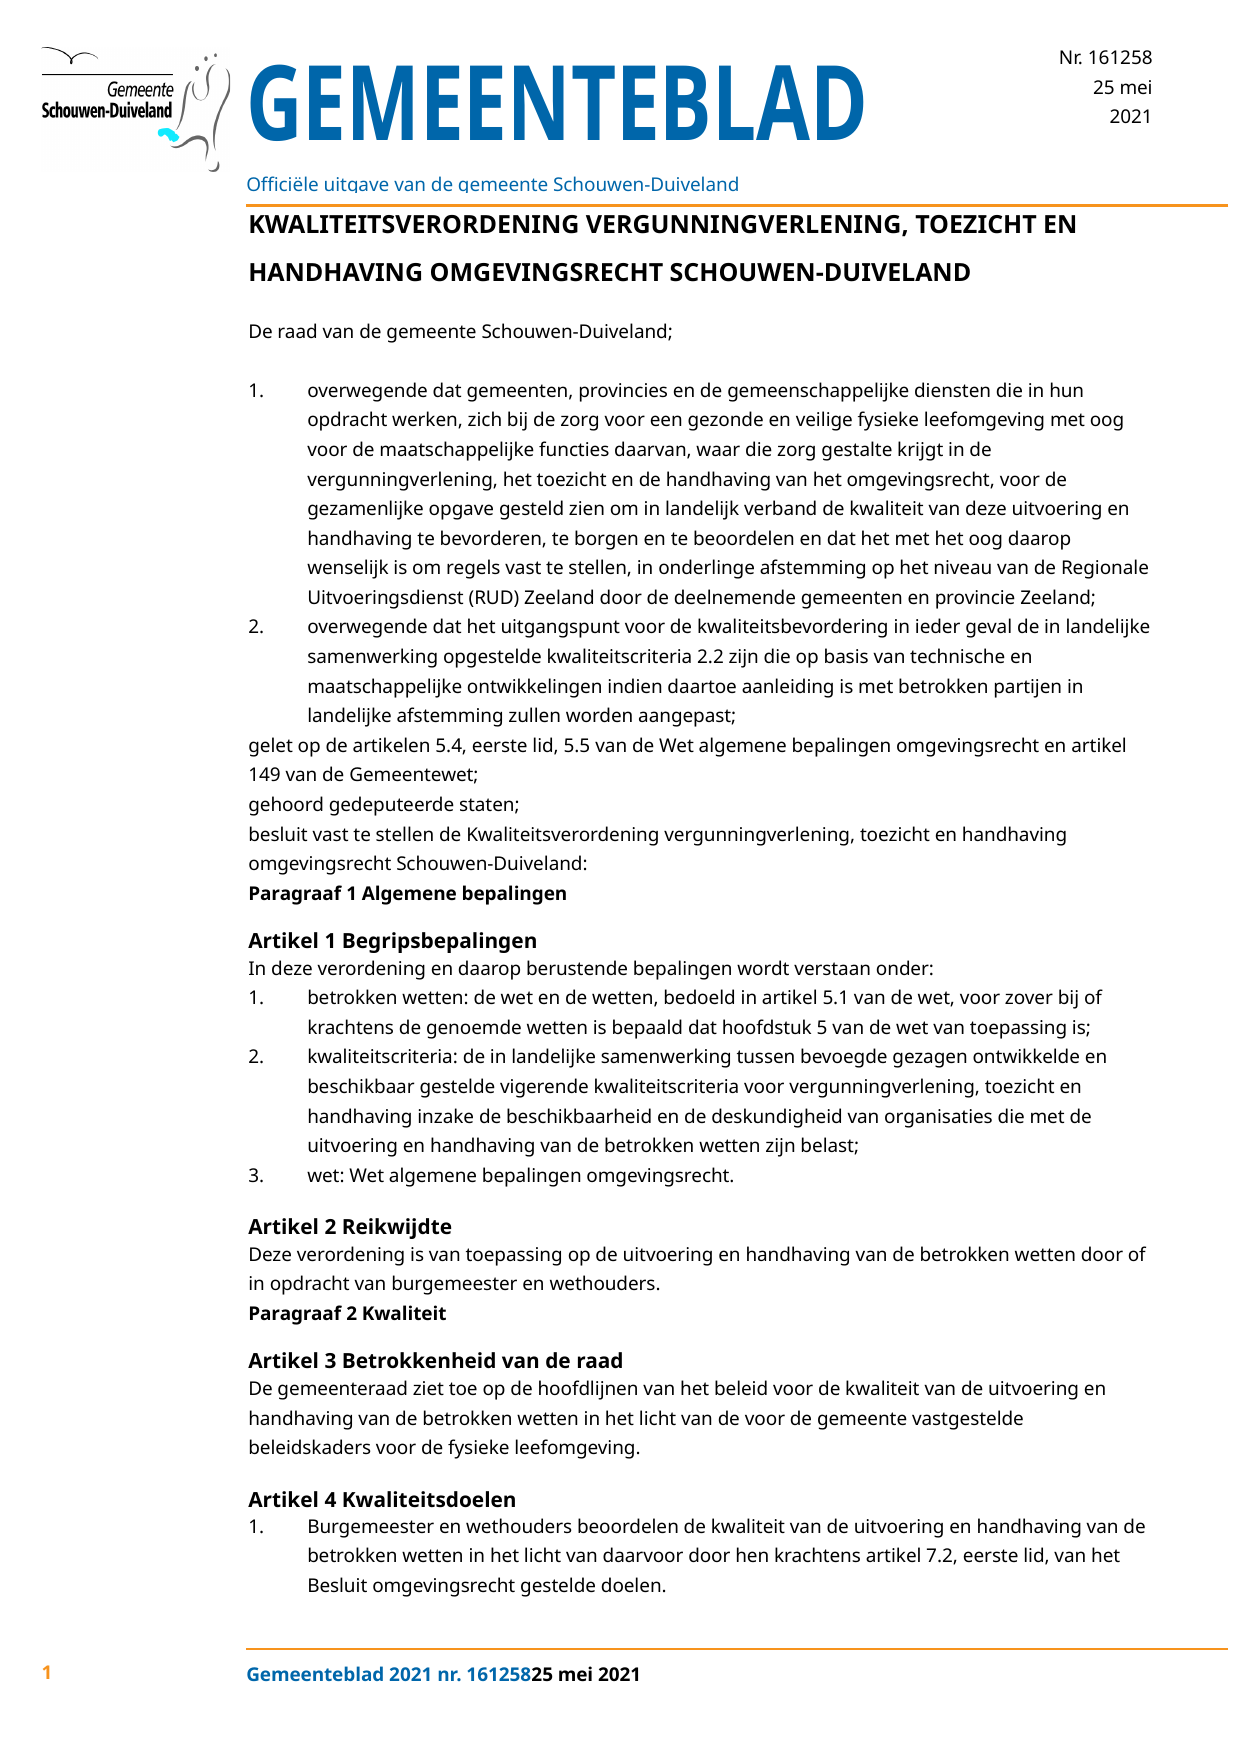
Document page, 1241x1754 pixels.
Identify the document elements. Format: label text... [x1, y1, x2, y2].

text gehoord gedeputeerde staten; [248, 791, 1152, 817]
text Artikel 1 Begripsbepalingen [248, 927, 1152, 955]
list overwegende dat gemeenten, provincies en de gemeenschappelijke diensten die in hun opdracht werken, zich bij de zorg voor een gezonde en veilige fysieke leefomgeving met oog voor de maatschappelijke functies daarvan, waar die zorg gestalte krijgt in de vergunningverlening, het toezicht en de handhaving van het omgevingsrecht, voor de gezamenlijke opgave gesteld zien om in landelijk verband de kwaliteit van deze uitvoering en handhaving te bevorderen, te borgen en te beoordelen en dat het met het oog daarop wenselijk is om regels vast te stellen, in onderlinge afstemming op het niveau van de Regionale Uitvoeringsdienst (RUD) Zeeland door de deelnemende gemeenten en provincie Zeeland; [248, 377, 1152, 610]
text Artikel 3 Betrokkenheid van de raad [248, 1347, 1152, 1375]
text De gemeenteraad ziet toe op de hoofdlijnen van het beleid voor de kwaliteit van de uitvoering en handhaving van de betrokken wetten in het licht van de voor de gemeente vastgestelde beleidskaders voor de fysieke leefomgeving. [248, 1375, 1152, 1460]
list Burgemeester en wethouders beoordelen de kwaliteit van de uitvoering en handhaving van de betrokken wetten in het licht van daarvoor door hen krachtens artikel 7.2, eerste lid, van het Besluit omgevingsrecht gestelde doelen. [248, 1513, 1152, 1598]
list overwegende dat het uitgangspunt voor de kwaliteitsbevordering in ieder geval de in landelijke samenwerking opgestelde kwaliteitscriteria 2.2 zijn die op basis van technische en maatschappelijke ontwikkelingen indien daartoe aanleiding is met betrokken partijen in landelijke afstemming zullen worden aangepast; [248, 614, 1152, 728]
text gelet op de artikelen 5.4, eerste lid, 5.5 van de Wet algemene bepalingen omgevingsrecht en artikel 149 van de Gemeentewet; [248, 732, 1152, 787]
text In deze verordening en daarop berustende bepalingen wordt verstaan onder: [248, 955, 1152, 981]
text Paragraaf 1 Algemene bepalingen [248, 880, 1152, 906]
list wet: Wet algemene bepalingen omgevingsrecht. [248, 1162, 1152, 1188]
text Artikel 2 Reikwijdte [248, 1212, 1152, 1241]
picture [41, 47, 231, 172]
text De raad van de gemeente Schouwen-Duiveland; [248, 318, 1152, 344]
text Artikel 4 Kwaliteitsdoelen [248, 1485, 1152, 1513]
list betrokken wetten: de wet en de wetten, bedoeld in artikel 5.1 van de wet, voor zover bij of krachtens de genoemde wetten is bepaald dat hoofdstuk 5 van de wet van toepassing is; [248, 984, 1152, 1040]
text Paragraaf 2 Kwaliteit [248, 1300, 1152, 1326]
text ­­KWALITEITSVERORDENING VERGUNNINGVERLENING, TOEZICHT EN HANDHAVING OMGEVINGSRECHT SCHOUWEN-DUIVELAND [248, 207, 1152, 288]
text besluit vast te stellen de Kwaliteitsverordening vergunningverlening, toezicht en handhaving omgevingsrecht Schouwen-Duiveland: [248, 821, 1152, 876]
text Deze verordening is van toepassing op de uitvoering en handhaving van de betrokken wetten door of in opdracht van burgemeester en wethouders. [248, 1241, 1152, 1296]
list kwaliteitscriteria: de in landelijke samenwerking tussen bevoegde gezagen ontwikkelde en beschikbaar gestelde vigerende kwaliteitscriteria voor vergunningverlening, toezicht en handhaving inzake de beschikbaarheid en de deskundigheid van organisaties die met de uitvoering en handhaving van de betrokken wetten zijn belast; [248, 1044, 1152, 1158]
